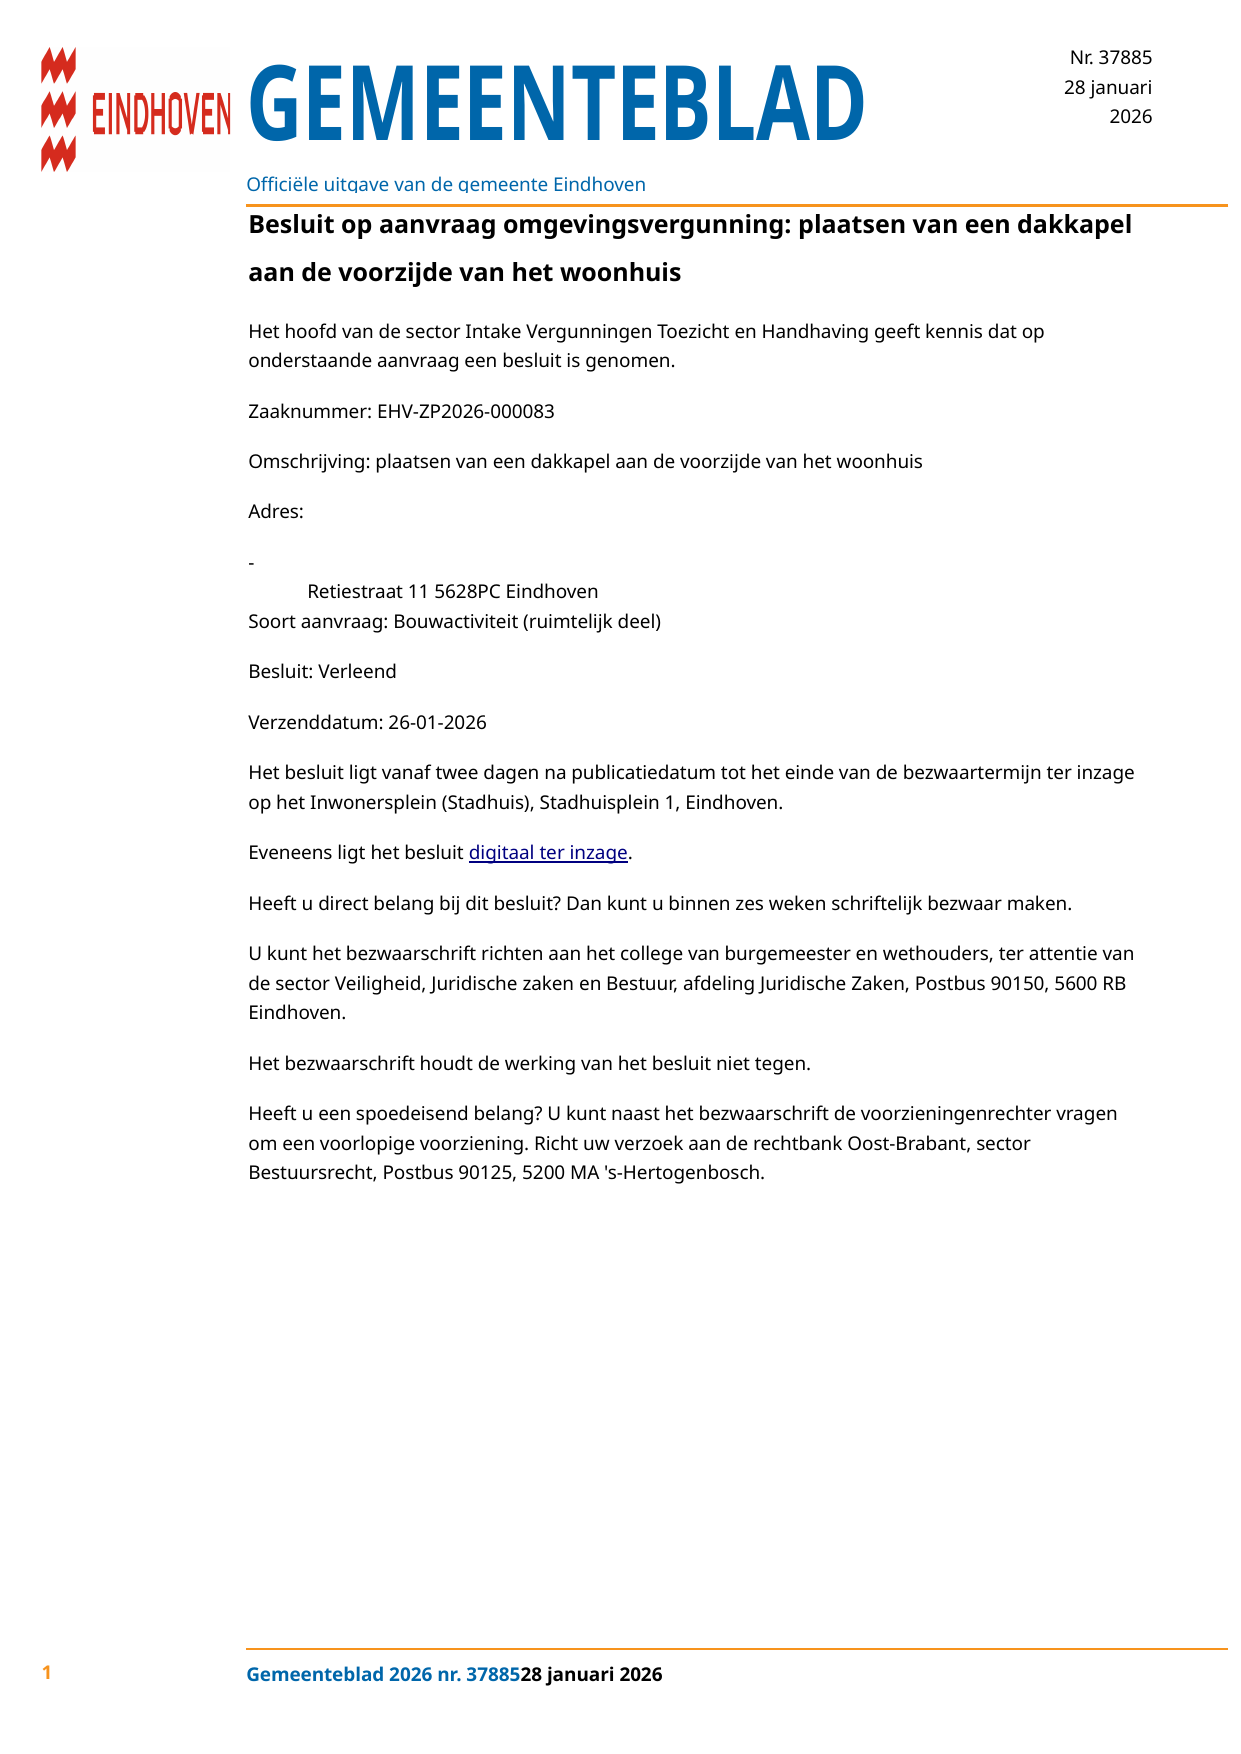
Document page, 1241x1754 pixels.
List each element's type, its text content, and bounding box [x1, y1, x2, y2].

list Retiestraat 11 5628PC Eindhoven [248, 579, 1152, 604]
text Besluit op aanvraag omgevingsvergunning: plaatsen van een dakkapel aan de voorzijde van het woonhuis [248, 207, 1152, 288]
text U kunt het bezwaarschrift richten aan het college van burgemeester en wethouders, ter attentie van de sector Veiligheid, Juridische zaken en Bestuur, afdeling Juridische Zaken, Postbus 90150, 5600 RB Eindhoven. [248, 940, 1152, 1025]
picture [41, 47, 231, 172]
text Het bezwaarschrift houdt de werking van het besluit niet tegen. [248, 1050, 1152, 1076]
text Het besluit ligt vanaf twee dagen na publicatiedatum tot het einde van de bezwaartermijn ter inzage op het Inwonersplein (Stadhuis), Stadhuisplein 1, Eindhoven. [248, 759, 1152, 815]
text Zaaknummer: EHV-ZP2026-000083 [248, 398, 1152, 424]
text Adres: [248, 499, 1152, 524]
text Verzenddatum: 26-01-2026 [248, 709, 1152, 735]
text Besluit: Verleend [248, 659, 1152, 684]
text Het hoofd van de sector Intake Vergunningen Toezicht en Handhaving geeft kennis dat op onderstaande aanvraag een besluit is genomen. [248, 318, 1152, 373]
text Omschrijving: plaatsen van een dakkapel aan de voorzijde van het woonhuis [248, 448, 1152, 474]
text Heeft u een spoedeisend belang? U kunt naast het bezwaarschrift de voorzieningenrechter vragen om een voorlopige voorziening. Richt uw verzoek aan de rechtbank Oost-Brabant, sector Bestuursrecht, Postbus 90125, 5200 MA 's-Hertogenbosch. [248, 1100, 1152, 1185]
text Soort aanvraag: Bouwactiviteit (ruimtelijk deel) [248, 608, 1152, 634]
text Heeft u direct belang bij dit besluit? Dan kunt u binnen zes weken schriftelijk bezwaar maken. [248, 890, 1152, 916]
text Eveneens ligt het besluit digitaal ter inzage. [248, 839, 1152, 865]
